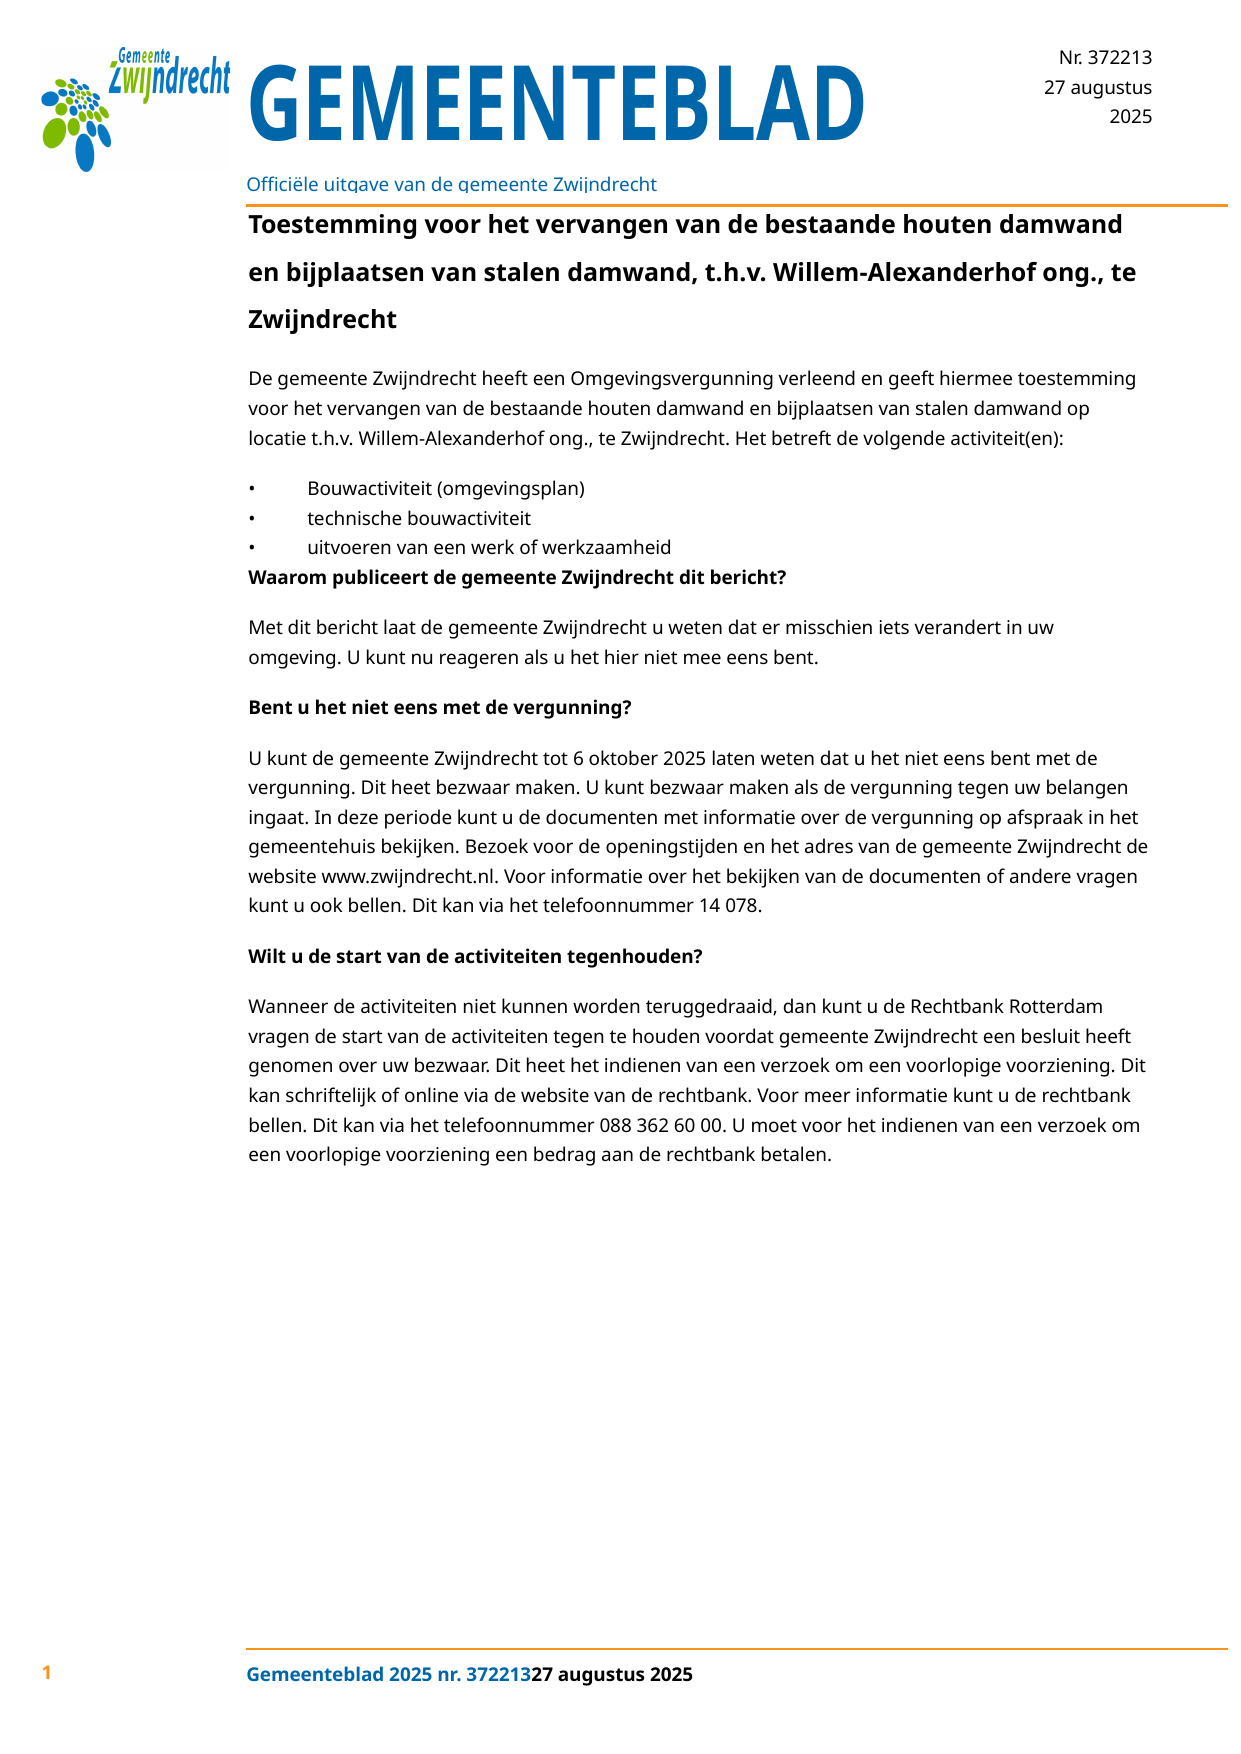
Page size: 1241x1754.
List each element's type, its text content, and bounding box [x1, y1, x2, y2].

picture [41, 47, 231, 172]
text Bent u het niet eens met de vergunning? [248, 694, 1152, 720]
text De gemeente Zwijndrecht heeft een Omgevingsvergunning verleend en geeft hiermee toestemming voor het vervangen van de bestaande houten damwand en bijplaatsen van stalen damwand op locatie t.h.v. Willem-Alexanderhof ong., te Zwijndrecht. Het betreft de volgende activiteit(en): [248, 366, 1152, 450]
text Met dit bericht laat de gemeente Zwijndrecht u weten dat er misschien iets verandert in uw omgeving. U kunt nu reageren als u het hier niet mee eens bent. [248, 614, 1152, 669]
text U kunt de gemeente Zwijndrecht tot 6 oktober 2025 laten weten dat u het niet eens bent met de vergunning. Dit heet bezwaar maken. U kunt bezwaar maken als de vergunning tegen uw belangen ingaat. In deze periode kunt u de documenten met informatie over de vergunning op afspraak in het gemeentehuis bekijken. Bezoek voor de openingstijden en het adres van de gemeente Zwijndrecht de website www.zwijndrecht.nl. Voor informatie over het bekijken van de documenten of andere vragen kunt u ook bellen. Dit kan via het telefoonnummer 14 078. [248, 745, 1152, 918]
list uitvoeren van een werk of werkzaamheid [248, 534, 1152, 560]
list technische bouwactiviteit [248, 505, 1152, 530]
text Wilt u de start van de activiteiten tegenhouden? [248, 943, 1152, 969]
text Toestemming voor het vervangen van de bestaande houten damwand en bijplaatsen van stalen damwand, t.h.v. Willem-Alexanderhof ong., te Zwijndrecht [248, 207, 1152, 336]
list Bouwactiviteit (omgevingsplan) [248, 475, 1152, 501]
text Wanneer de activiteiten niet kunnen worden teruggedraaid, dan kunt u de Rechtbank Rotterdam vragen de start van de activiteiten tegen te houden voordat gemeente Zwijndrecht een besluit heeft genomen over uw bezwaar. Dit heet het indienen van een verzoek om een voorlopige voorziening. Dit kan schriftelijk of online via de website van de rechtbank. Voor meer informatie kunt u de rechtbank bellen. Dit kan via het telefoonnummer 088 362 60 00. U moet voor het indienen van een verzoek om een voorlopige voorziening een bedrag aan de rechtbank betalen. [248, 993, 1152, 1167]
text Waarom publiceert de gemeente Zwijndrecht dit bericht? [248, 564, 1152, 589]
